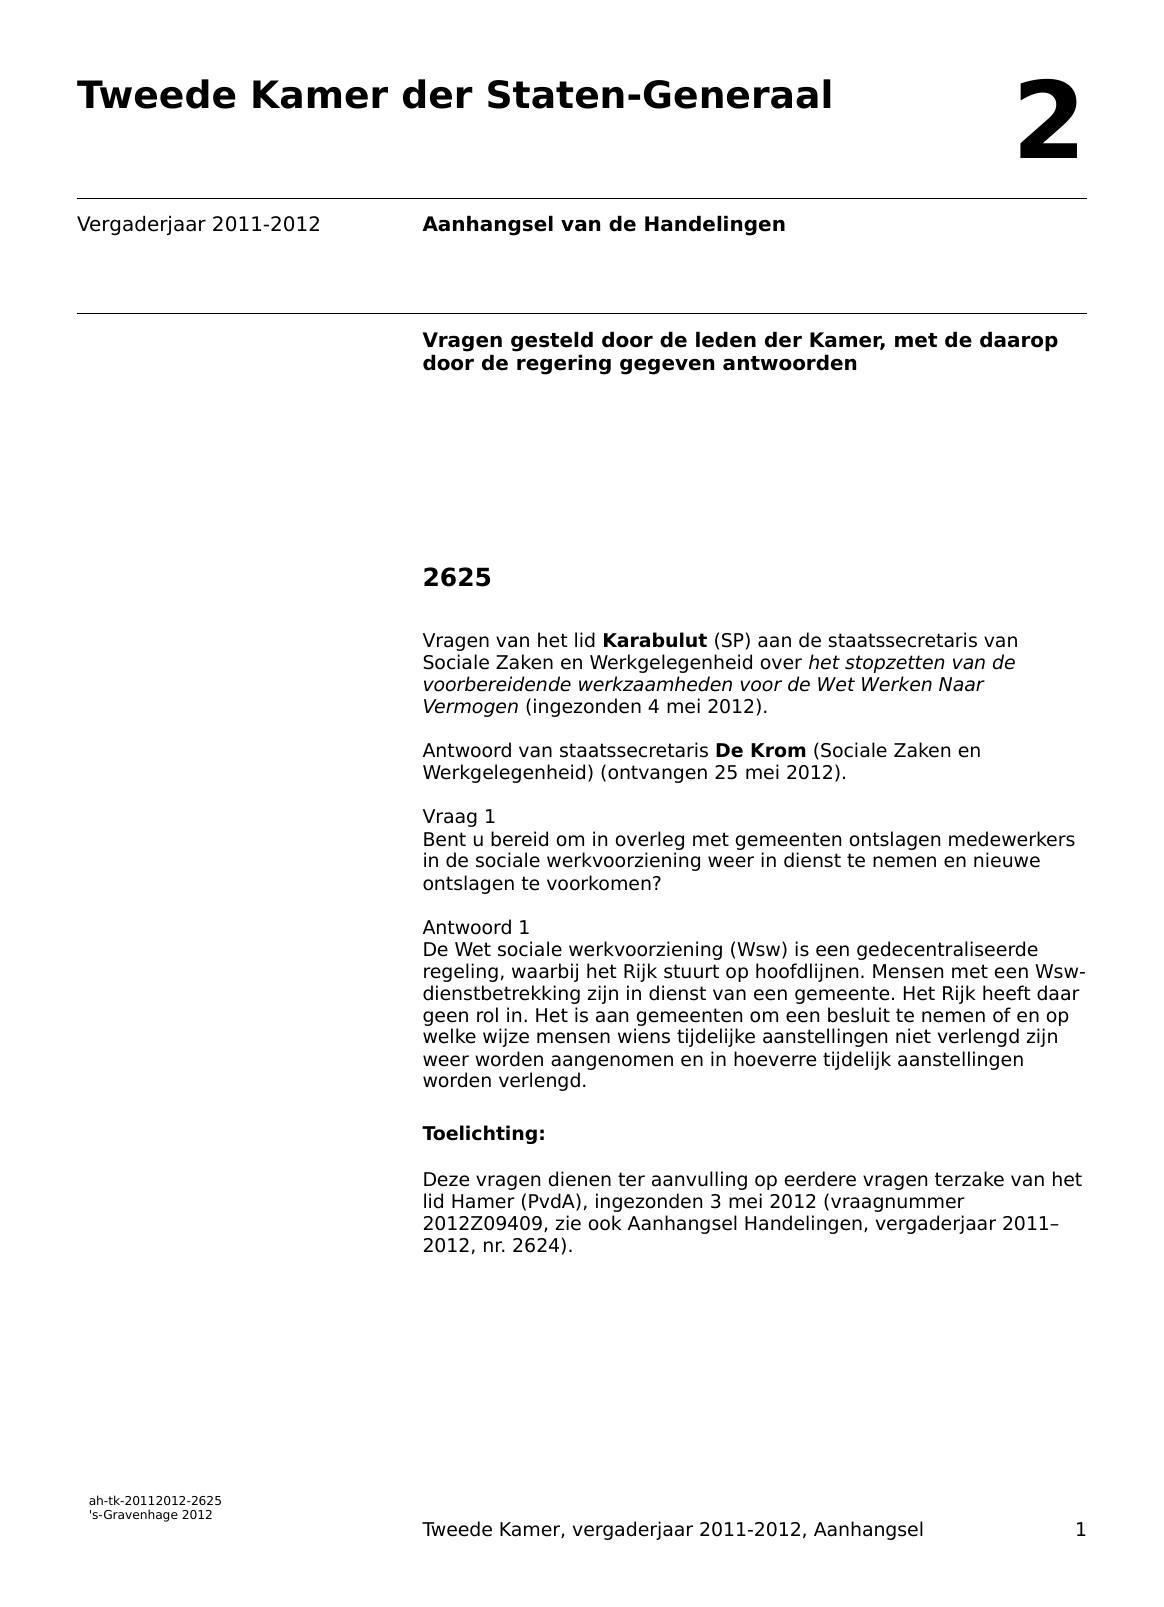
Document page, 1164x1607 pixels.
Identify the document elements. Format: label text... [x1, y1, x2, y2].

text Vragen van het lid Karabulut (SP) aan de staatssecretaris van Sociale Zaken en Werkgelegenheid over het stopzetten van de voorbereidende werkzaamheden voor de Wet Werken Naar Vermogen (ingezonden 4 mei 2012). [422, 630, 1087, 718]
table_cell Vergaderjaar 2011-2012 [77, 199, 422, 313]
table_header 2 [886, 59, 1087, 198]
subtitle Toelichting: [422, 1122, 1087, 1144]
text Antwoord van staatssecretaris De Krom (Sociale Zaken en Werkgelegenheid) (ontvangen 25 mei 2012). [422, 740, 1087, 784]
text Deze vragen dienen ter aanvulling op eerdere vragen terzake van het lid Hamer (PvdA), ingezonden 3 mei 2012 (vraagnummer 2012Z09409, zie ook Aanhangsel Handelingen, vergaderjaar 2011–2012, nr. 2624). [422, 1169, 1087, 1257]
table_cell Aanhangsel van de Handelingen [422, 199, 1087, 313]
table_cell Vragen gesteld door de leden der Kamer, met de daarop door de regering gegeven antwoorden [422, 314, 1087, 375]
text Antwoord 1 [422, 917, 1087, 938]
table_cell [77, 314, 422, 375]
table_header Tweede Kamer der Staten-Generaal [77, 59, 886, 198]
text 2625 [422, 563, 1087, 592]
text Vraag 1 [422, 806, 1087, 828]
text De Wet sociale werkvoorziening (Wsw) is een gedecentraliseerde regeling, waarbij het Rijk stuurt op hoofdlijnen. Mensen met een Wsw-dienstbetrekking zijn in dienst van een gemeente. Het Rijk heeft daar geen rol in. Het is aan gemeenten om een besluit te nemen of en op welke wijze mensen wiens tijdelijke aanstellingen niet verlengd zijn weer worden aangenomen en in hoeverre tijdelijk aanstellingen worden verlengd. [422, 938, 1087, 1092]
text Bent u bereid om in overleg met gemeenten ontslagen medewerkers in de sociale werkvoorziening weer in dienst te nemen en nieuwe ontslagen te voorkomen? [422, 828, 1087, 894]
text ah-tk-20112012-2625 [88, 1494, 323, 1508]
text 's-Gravenhage 2012 [88, 1508, 323, 1522]
